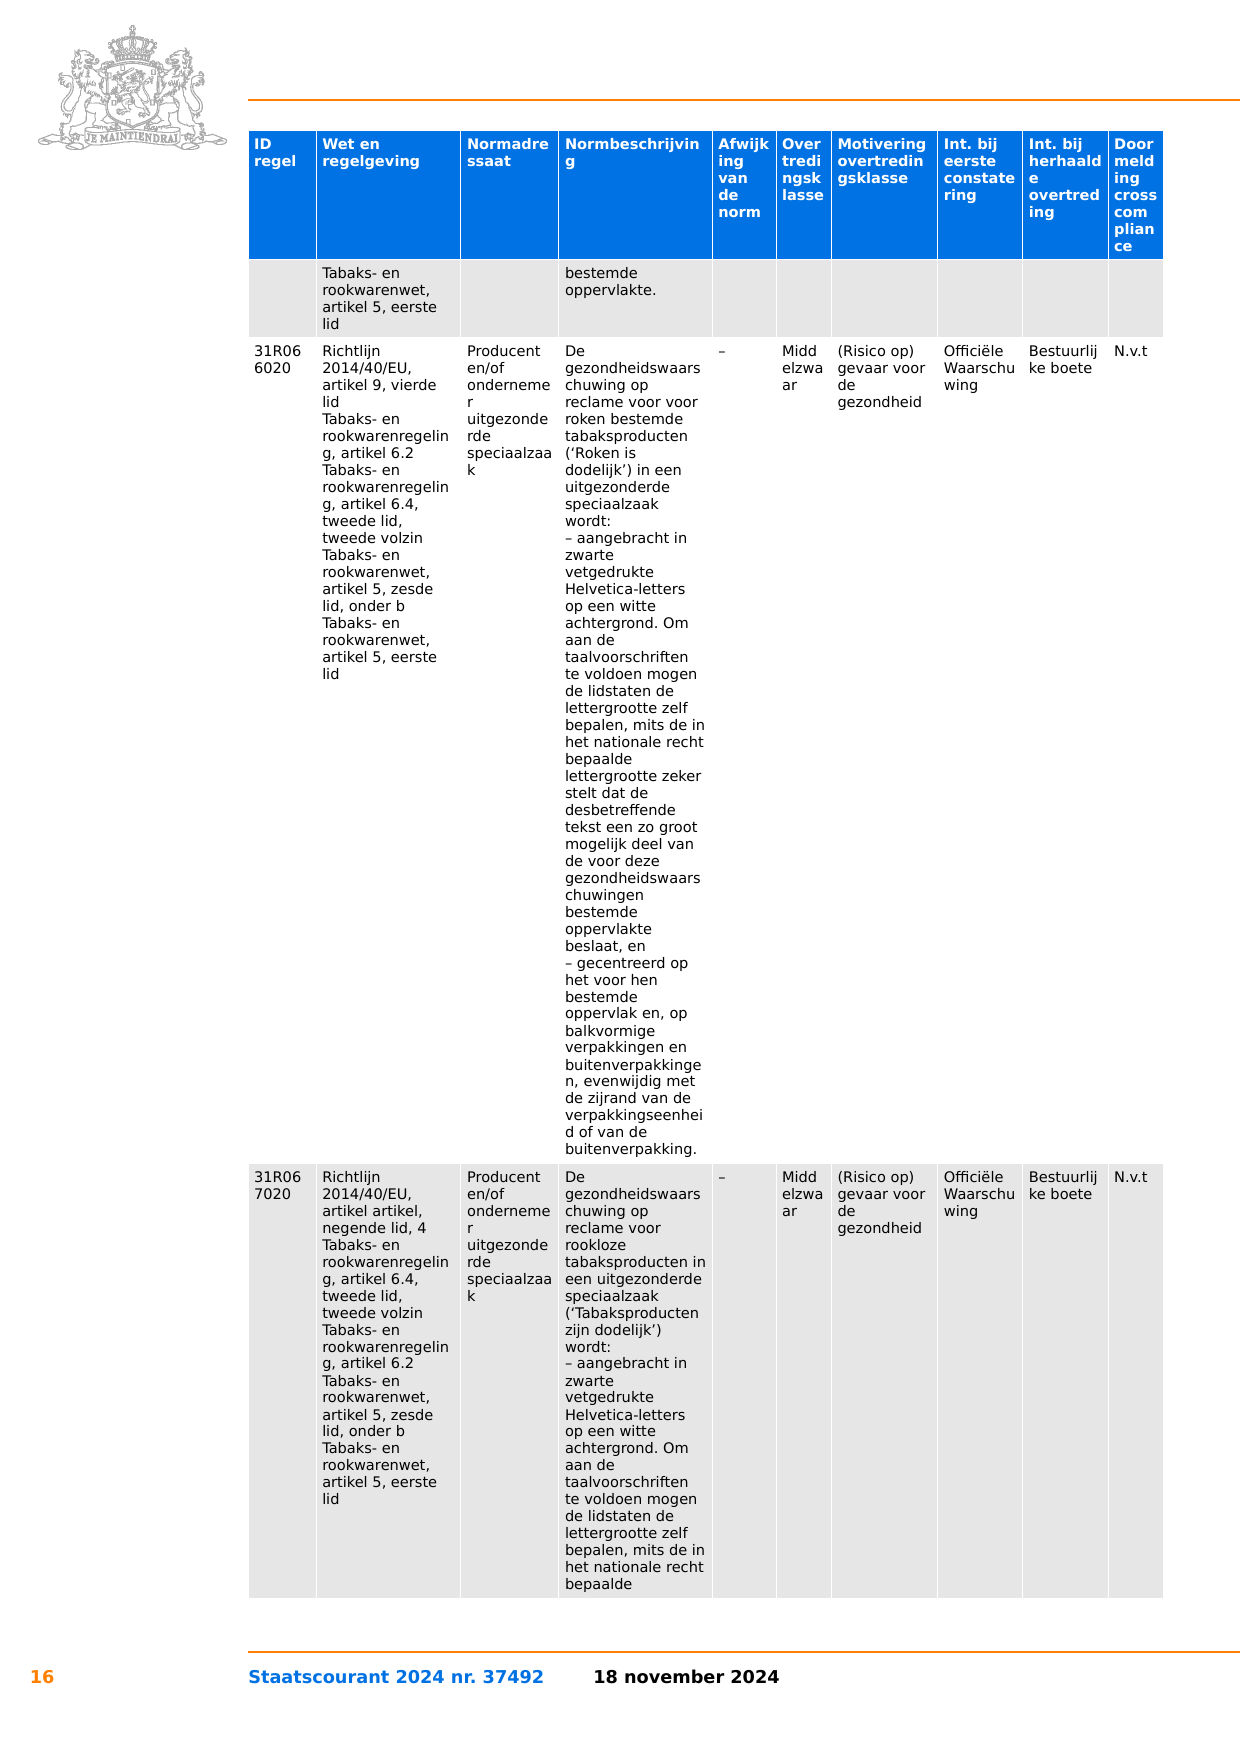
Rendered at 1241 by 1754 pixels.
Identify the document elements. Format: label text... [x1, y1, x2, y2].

table_cell 31R066020 [249, 339, 316, 1163]
table_header ID regel [249, 131, 316, 259]
table_cell (Risico op) gevaar voor de gezondheid [832, 339, 937, 1163]
table_header Normbeschrijving [559, 131, 712, 259]
table_cell Producent en/of ondernemer uitgezonderde speciaalzaak [461, 1164, 558, 1598]
table_cell N.v.t [1109, 1164, 1163, 1598]
table_header Int. bij herhaalde overtreding [1023, 131, 1108, 259]
table_cell [1109, 260, 1163, 337]
table_cell N.v.t [1109, 339, 1163, 1163]
table_header Int. bij eerste constatering [938, 131, 1022, 259]
table_cell [938, 260, 1022, 337]
table_header Overtredingsklasse [777, 131, 831, 259]
table_header Afwijking van de norm [713, 131, 776, 259]
table_cell – [713, 339, 776, 1163]
picture [38, 25, 227, 150]
table_cell [777, 260, 831, 337]
table_cell [713, 260, 776, 337]
table_cell Richtlijn 2014/40/EU, artikel artikel, negende lid, 4 Tabaks- en rookwarenregeling, artikel 6.4, tweede lid, tweede volzin Tabaks- en rookwarenregeling, artikel 6.2 Tabaks- en rookwarenwet, artikel 5, zesde lid, onder b Tabaks- en rookwarenwet, artikel 5, eerste lid [317, 1164, 460, 1598]
table_cell [1023, 260, 1108, 337]
table_header Normadressaat [461, 131, 558, 259]
table_header Motivering overtredingsklasse [832, 131, 937, 259]
table_cell Middelzwaar [777, 1164, 831, 1598]
table_header Doormelding cross compliance [1109, 131, 1163, 259]
table_cell [249, 260, 316, 337]
table_cell De gezondheidswaarschuwing op reclame voor rookloze tabaksproducten in een uitgezonderde speciaalzaak (‘Tabaksproducten zijn dodelijk’) wordt: – aangebracht in zwarte vetgedrukte Helvetica-letters op een witte achtergrond. Om aan de taalvoorschriften te voldoen mogen de lidstaten de lettergrootte zelf bepalen, mits de in het nationale recht bepaalde [559, 1164, 712, 1598]
table_cell Tabaks- en rookwarenwet, artikel 5, eerste lid [317, 260, 460, 337]
table_cell Bestuurlijke boete [1023, 1164, 1108, 1598]
table_cell (Risico op) gevaar voor de gezondheid [832, 1164, 937, 1598]
table_cell Richtlijn 2014/40/EU, artikel 9, vierde lid Tabaks- en rookwarenregeling, artikel 6.2 Tabaks- en rookwarenregeling, artikel 6.4, tweede lid, tweede volzin Tabaks- en rookwarenwet, artikel 5, zesde lid, onder b Tabaks- en rookwarenwet, artikel 5, eerste lid [317, 339, 460, 1163]
table_cell 31R067020 [249, 1164, 316, 1598]
table_cell [461, 260, 558, 337]
table_cell Producent en/of ondernemer uitgezonderde speciaalzaak [461, 339, 558, 1163]
table_cell Bestuurlijke boete [1023, 339, 1108, 1163]
table_header Wet en regelgeving [317, 131, 460, 259]
table_cell [832, 260, 937, 337]
table_cell bestemde oppervlakte. [559, 260, 712, 337]
table_cell Officiële Waarschuwing [938, 1164, 1022, 1598]
table_cell – [713, 1164, 776, 1598]
table_cell Middelzwaar [777, 339, 831, 1163]
table_cell De gezondheidswaarschuwing op reclame voor voor roken bestemde tabaksproducten (‘Roken is dodelijk’) in een uitgezonderde speciaalzaak wordt: – aangebracht in zwarte vetgedrukte Helvetica-letters op een witte achtergrond. Om aan de taalvoorschriften te voldoen mogen de lidstaten de lettergrootte zelf bepalen, mits de in het nationale recht bepaalde lettergrootte zeker stelt dat de desbetreffende tekst een zo groot mogelijk deel van de voor deze gezondheidswaarschuwingen bestemde oppervlakte beslaat, en – gecentreerd op het voor hen bestemde oppervlak en, op balkvormige verpakkingen en buitenverpakkingen, evenwijdig met de zijrand van de verpakkingseenheid of van de buitenverpakking. [559, 339, 712, 1163]
table_cell Officiële Waarschuwing [938, 339, 1022, 1163]
